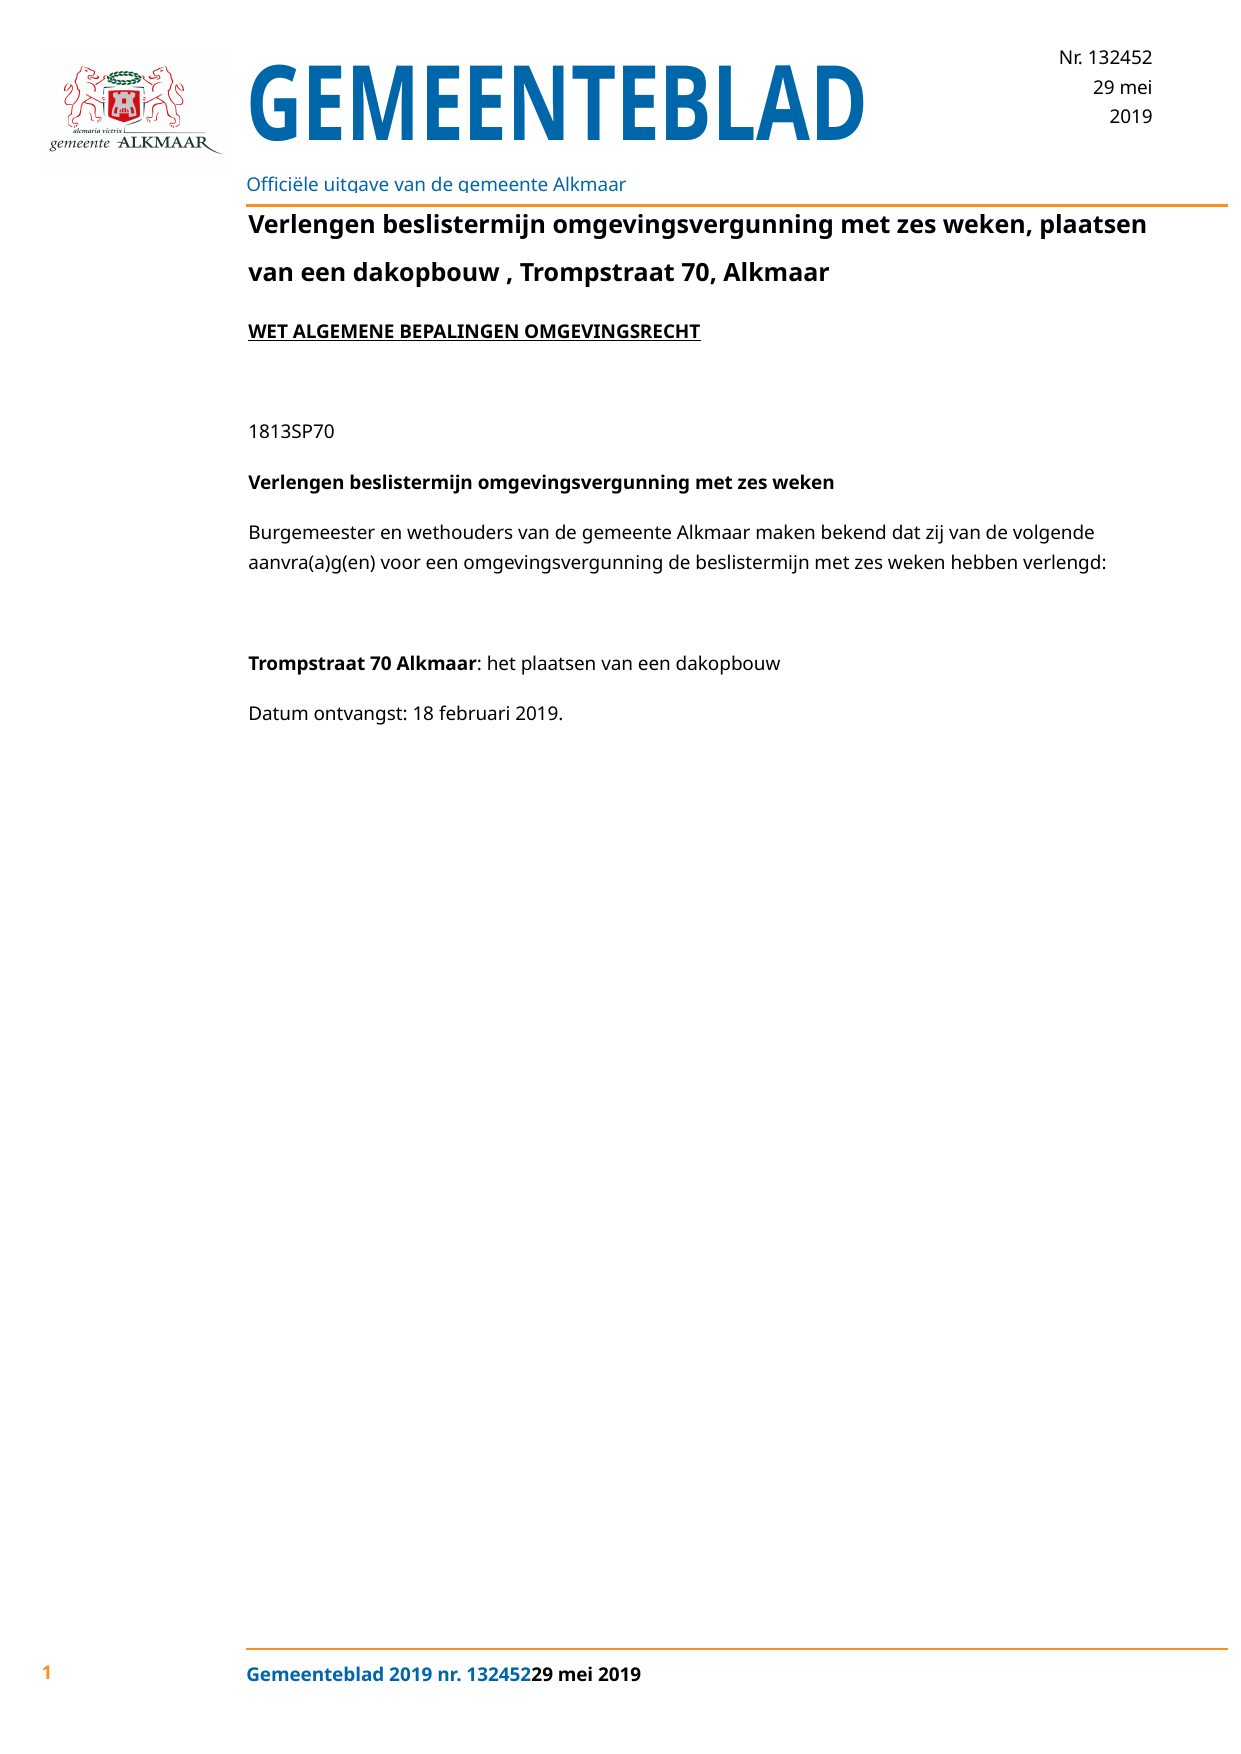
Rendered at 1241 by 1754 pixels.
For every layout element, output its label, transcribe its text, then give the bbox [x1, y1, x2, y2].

text Datum ontvangst: 18 februari 2019. [248, 700, 1152, 726]
text Verlengen beslistermijn omgevingsvergunning met zes weken, plaatsen van een dakopbouw , Trompstraat 70, Alkmaar [248, 207, 1152, 288]
picture [41, 47, 231, 172]
text Burgemeester en wethouders van de gemeente Alkmaar maken bekend dat zij van de volgende aanvra(a)g(en) voor een omgevingsvergunning de beslistermijn met zes weken hebben verlengd: [248, 519, 1152, 575]
text WET ALGEMENE BEPALINGEN OMGEVINGSRECHT [248, 318, 1152, 344]
text Trompstraat 70 Alkmaar: het plaatsen van een dakopbouw [248, 650, 1152, 676]
text Verlengen beslistermijn omgevingsvergunning met zes weken [248, 469, 1152, 495]
text 1813SP70 [248, 419, 1152, 444]
